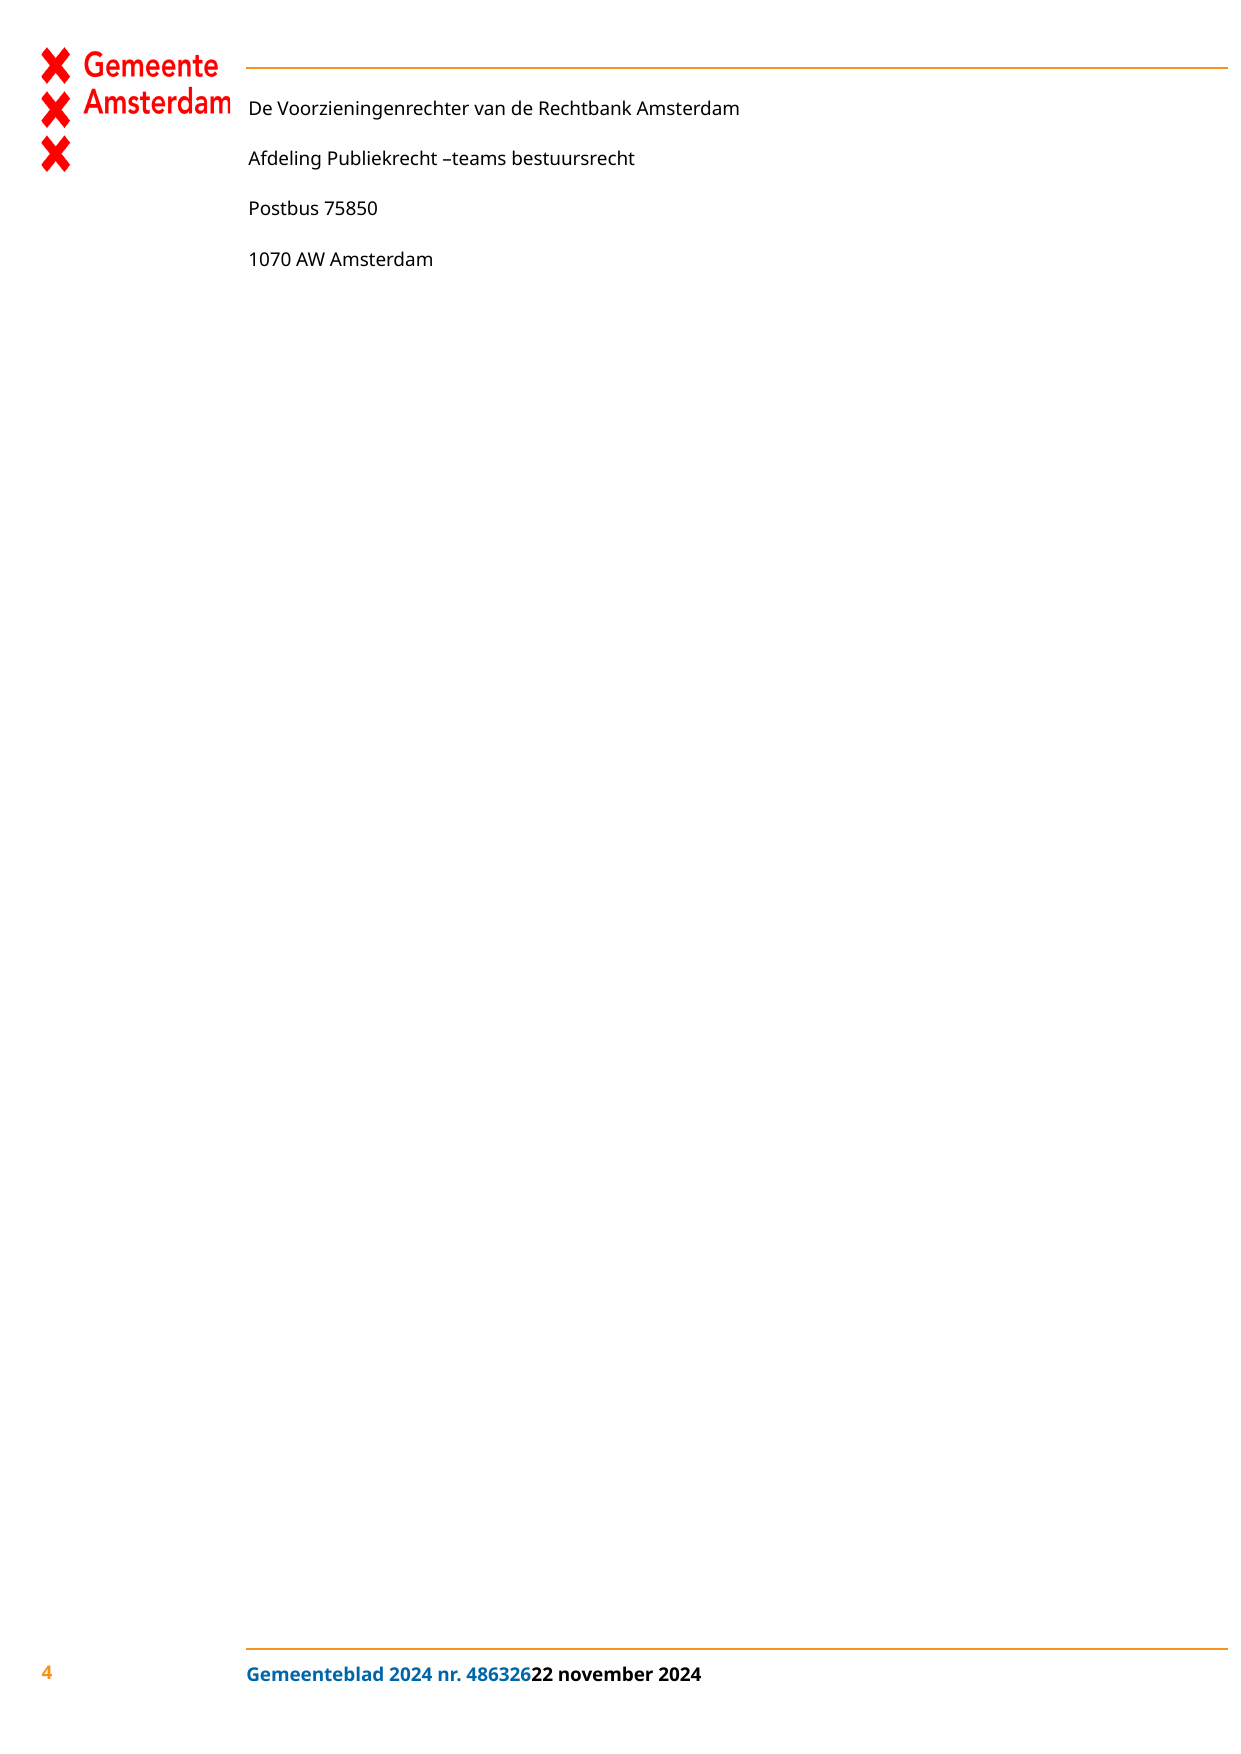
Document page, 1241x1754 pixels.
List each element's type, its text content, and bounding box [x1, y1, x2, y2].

picture [41, 47, 231, 172]
text 1070 AW Amsterdam [248, 246, 1152, 272]
text De Voorzieningenrechter van de Rechtbank Amsterdam [248, 95, 1152, 121]
text Postbus 75850 [248, 196, 1152, 221]
text Afdeling Publiekrecht –teams bestuursrecht [248, 145, 1152, 171]
